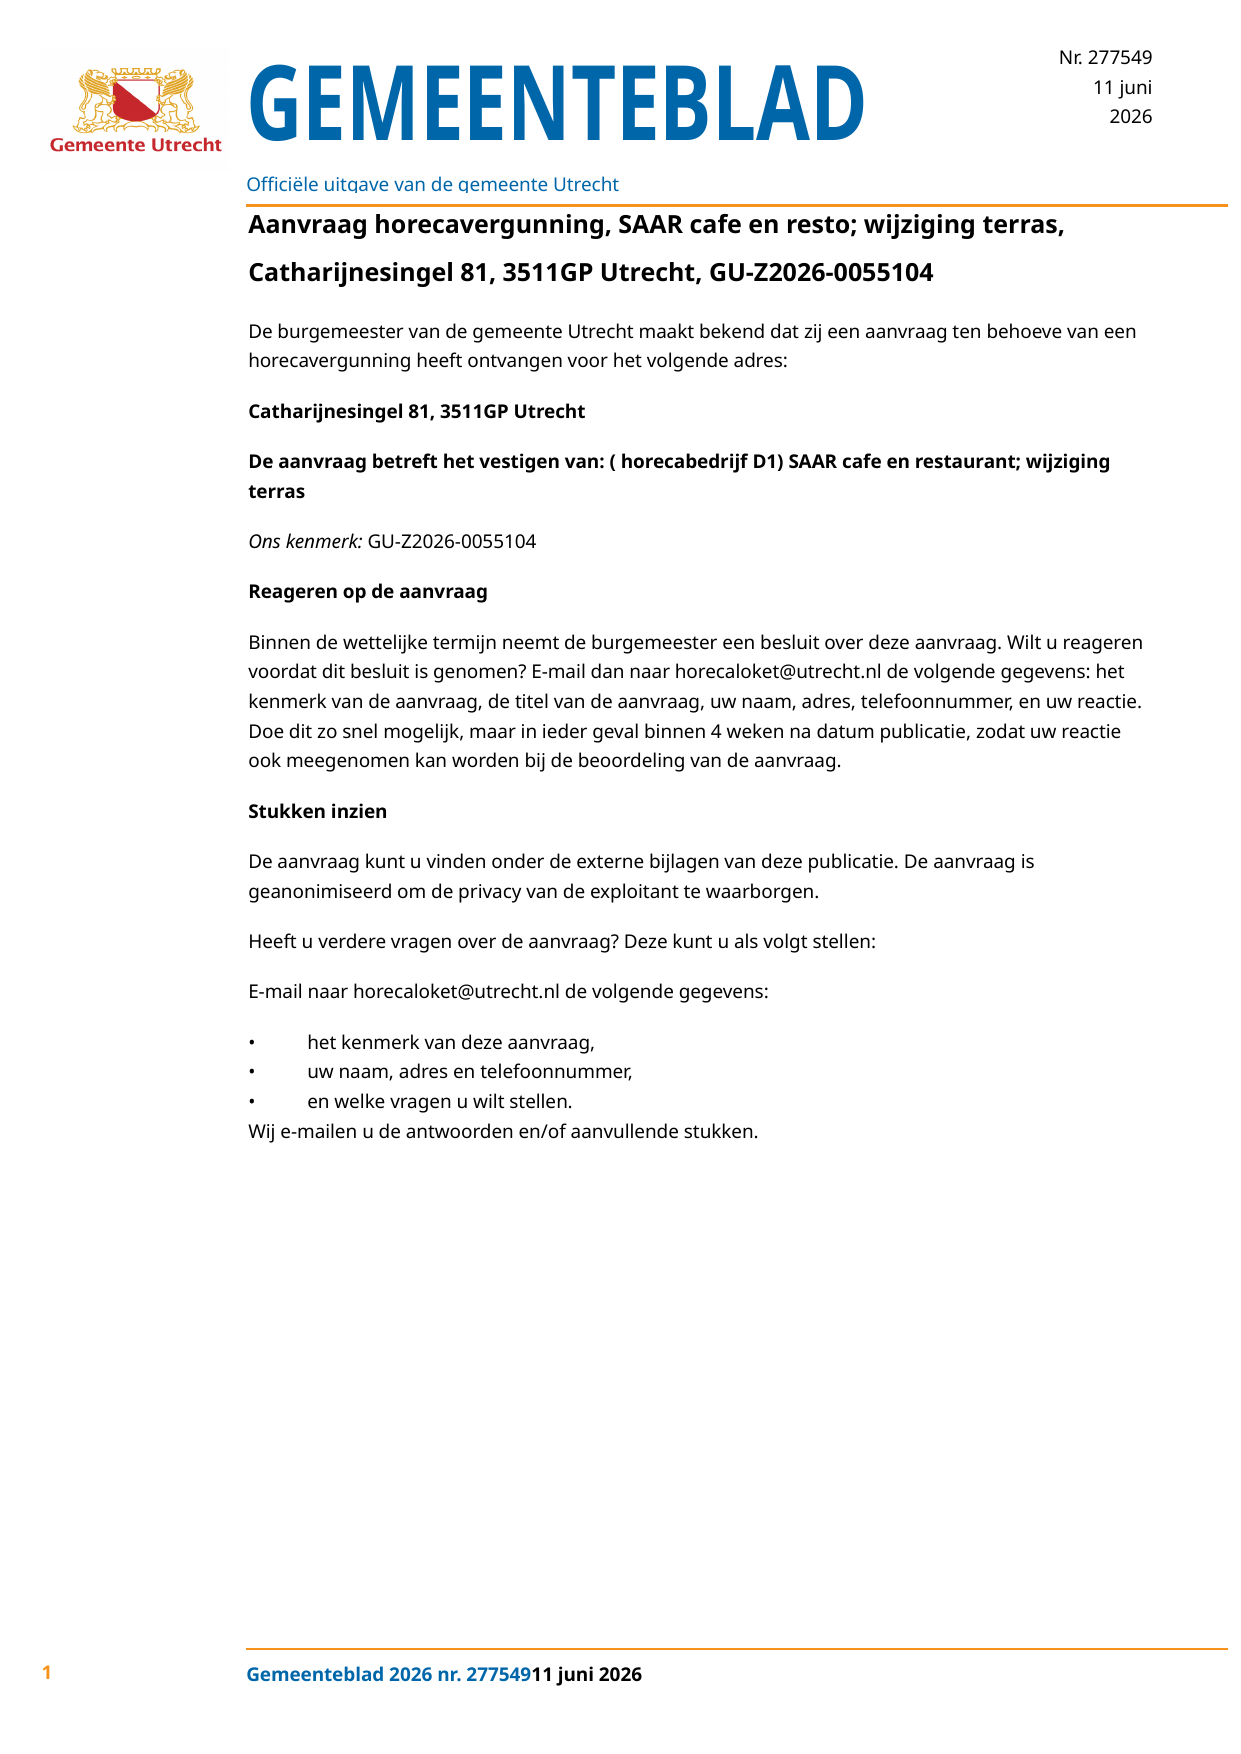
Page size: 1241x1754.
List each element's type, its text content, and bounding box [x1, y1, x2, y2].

text Binnen de wettelijke termijn neemt de burgemeester een besluit over deze aanvraag. Wilt u reageren voordat dit besluit is genomen? E-mail dan naar horecaloket@utrecht.nl de volgende gegevens: het kenmerk van de aanvraag, de titel van de aanvraag, uw naam, adres, telefoonnummer, en uw reactie. Doe dit zo snel mogelijk, maar in ieder geval binnen 4 weken na datum publicatie, zodat uw reactie ook meegenomen kan worden bij de beoordeling van de aanvraag. [248, 629, 1152, 773]
text Heeft u verdere vragen over de aanvraag? Deze kunt u als volgt stellen: [248, 928, 1152, 954]
text Aanvraag horecavergunning, SAAR cafe en resto; wijziging terras, Catharijnesingel 81, 3511GP Utrecht, GU-Z2026-0055104 [248, 207, 1152, 288]
text Ons kenmerk: GU-Z2026-0055104 [248, 528, 1152, 554]
text De burgemeester van de gemeente Utrecht maakt bekend dat zij een aanvraag ten behoeve van een horecavergunning heeft ontvangen voor het volgende adres: [248, 318, 1152, 373]
text De aanvraag kunt u vinden onder de externe bijlagen van deze publicatie. De aanvraag is geanonimiseerd om de privacy van de exploitant te waarborgen. [248, 848, 1152, 904]
text Reageren op de aanvraag [248, 579, 1152, 604]
picture [41, 47, 231, 172]
text E-mail naar horecaloket@utrecht.nl de volgende gegevens: [248, 979, 1152, 1004]
text Stukken inzien [248, 798, 1152, 824]
list het kenmerk van deze aanvraag, [248, 1029, 1152, 1055]
list en welke vragen u wilt stellen. [248, 1088, 1152, 1114]
list uw naam, adres en telefoonnummer, [248, 1059, 1152, 1084]
text De aanvraag betreft het vestigen van: ( horecabedrijf D1) SAAR cafe en restaurant; wijziging terras [248, 448, 1152, 504]
text Wij e-mailen u de antwoorden en/of aanvullende stukken. [248, 1118, 1152, 1144]
text Catharijnesingel 81, 3511GP Utrecht [248, 398, 1152, 424]
